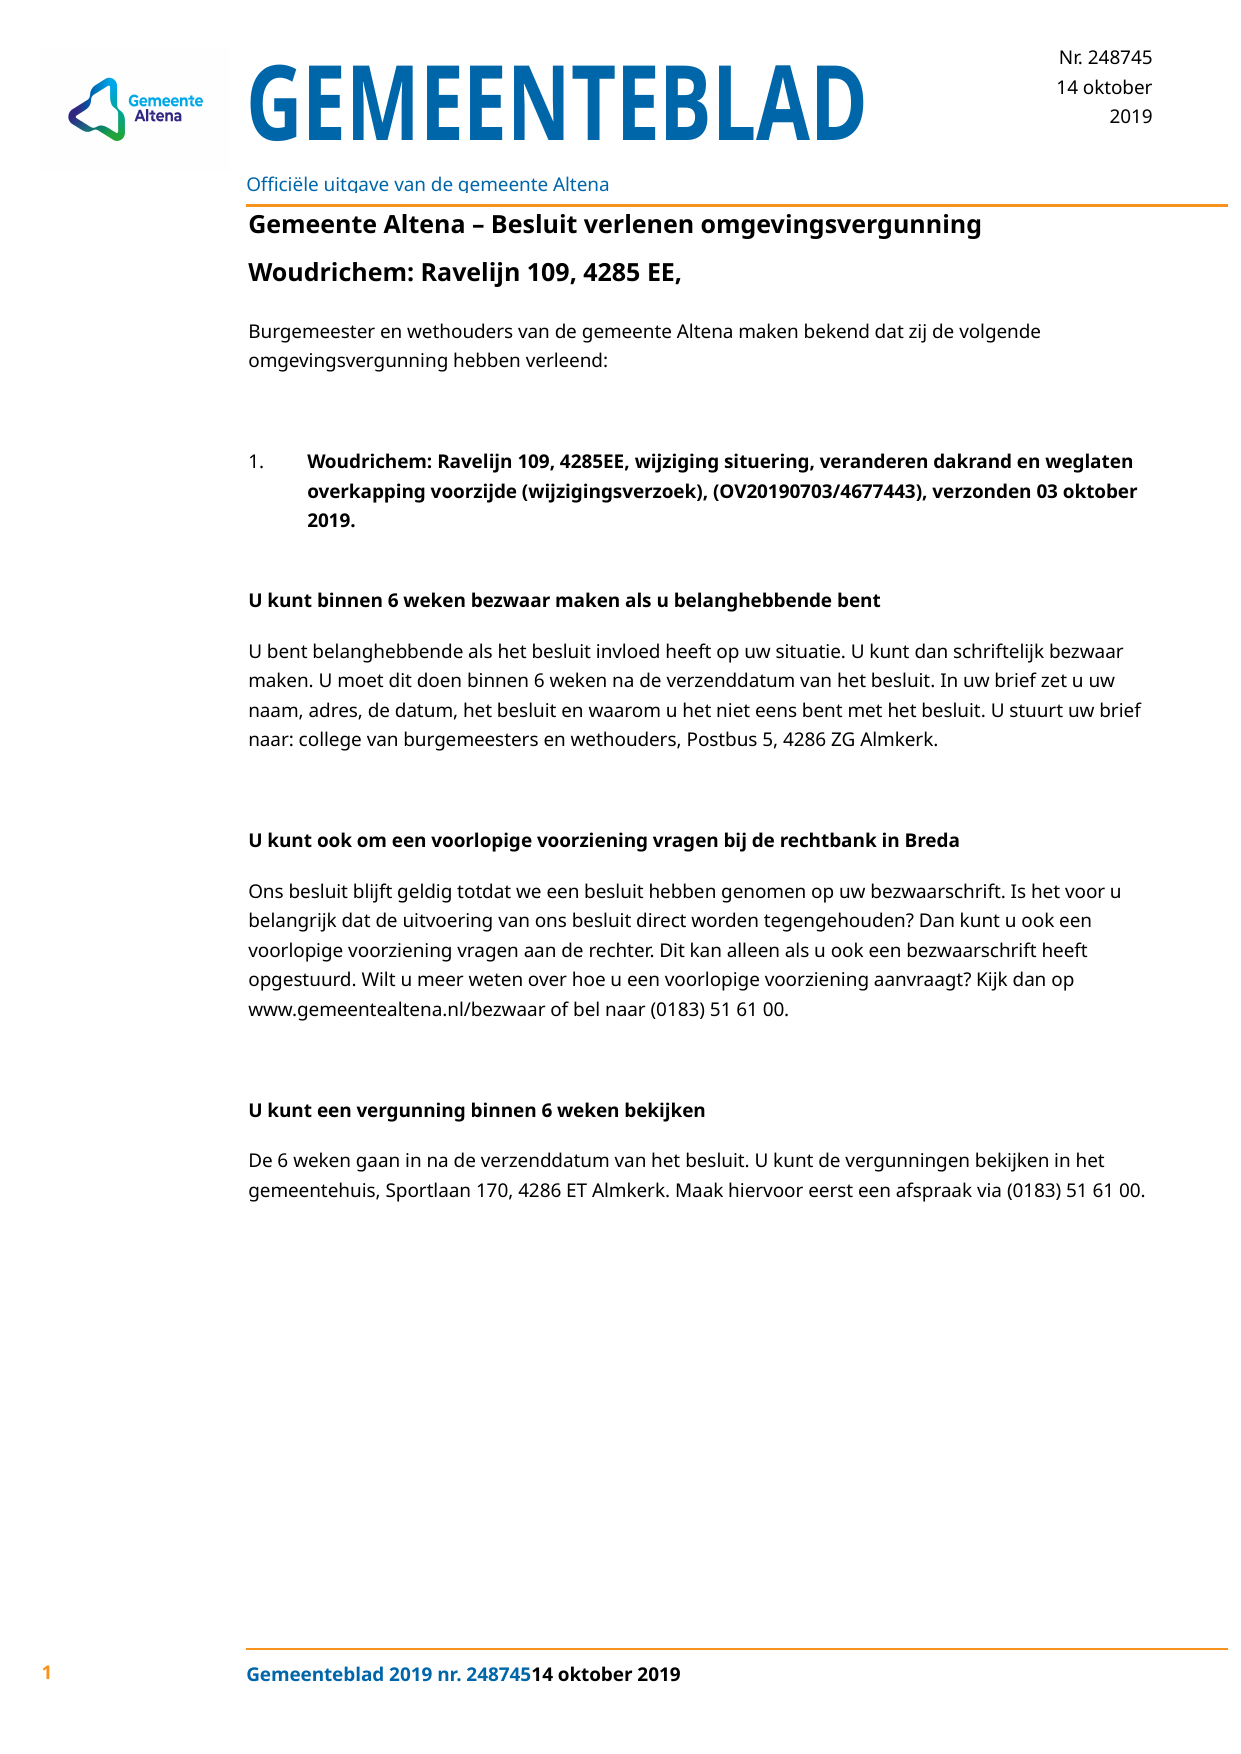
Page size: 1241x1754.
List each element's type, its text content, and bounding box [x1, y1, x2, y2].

list Woudrichem: Ravelijn 109, 4285EE, wijziging situering, veranderen dakrand en weglaten overkapping voorzijde (wijzigingsverzoek), (OV20190703/4677443), verzonden 03 oktober 2019. [248, 448, 1152, 533]
text U kunt een vergunning binnen 6 weken bekijken [248, 1097, 1152, 1123]
text U bent belanghebbende als het besluit invloed heeft op uw situatie. U kunt dan schriftelijk bezwaar maken. U moet dit doen binnen 6 weken na de verzenddatum van het besluit. In uw brief zet u uw naam, adres, de datum, het besluit en waarom u het niet eens bent met het besluit. U stuurt uw brief naar: college van burgemeesters en wethouders, Postbus 5, 4286 ZG Almkerk. [248, 638, 1152, 752]
picture [41, 47, 231, 172]
text Gemeente Altena – Besluit verlenen omgevingsvergunning Woudrichem: Ravelijn 109, 4285 EE, [248, 207, 1152, 288]
text Ons besluit blijft geldig totdat we een besluit hebben genomen op uw bezwaarschrift. Is het voor u belangrijk dat de uitvoering van ons besluit direct worden tegengehouden? Dan kunt u ook een voorlopige voorziening vragen aan de rechter. Dit kan alleen als u ook een bezwaarschrift heeft opgestuurd. Wilt u meer weten over hoe u een voorlopige voorziening aanvraagt? Kijk dan op www.gemeentealtena.nl/bezwaar of bel naar (0183) 51 61 00. [248, 878, 1152, 1022]
text De 6 weken gaan in na de verzenddatum van het besluit. U kunt de vergunningen bekijken in het gemeentehuis, Sportlaan 170, 4286 ET Almkerk. Maak hiervoor eerst een afspraak via (0183) 51 61 00. [248, 1147, 1152, 1203]
text U kunt binnen 6 weken bezwaar maken als u belanghebbende bent [248, 587, 1152, 613]
text Burgemeester en wethouders van de gemeente Altena maken bekend dat zij de volgende omgevingsvergunning hebben verleend: [248, 318, 1152, 373]
text U kunt ook om een voorlopige voorziening vragen bij de rechtbank in Breda [248, 827, 1152, 853]
